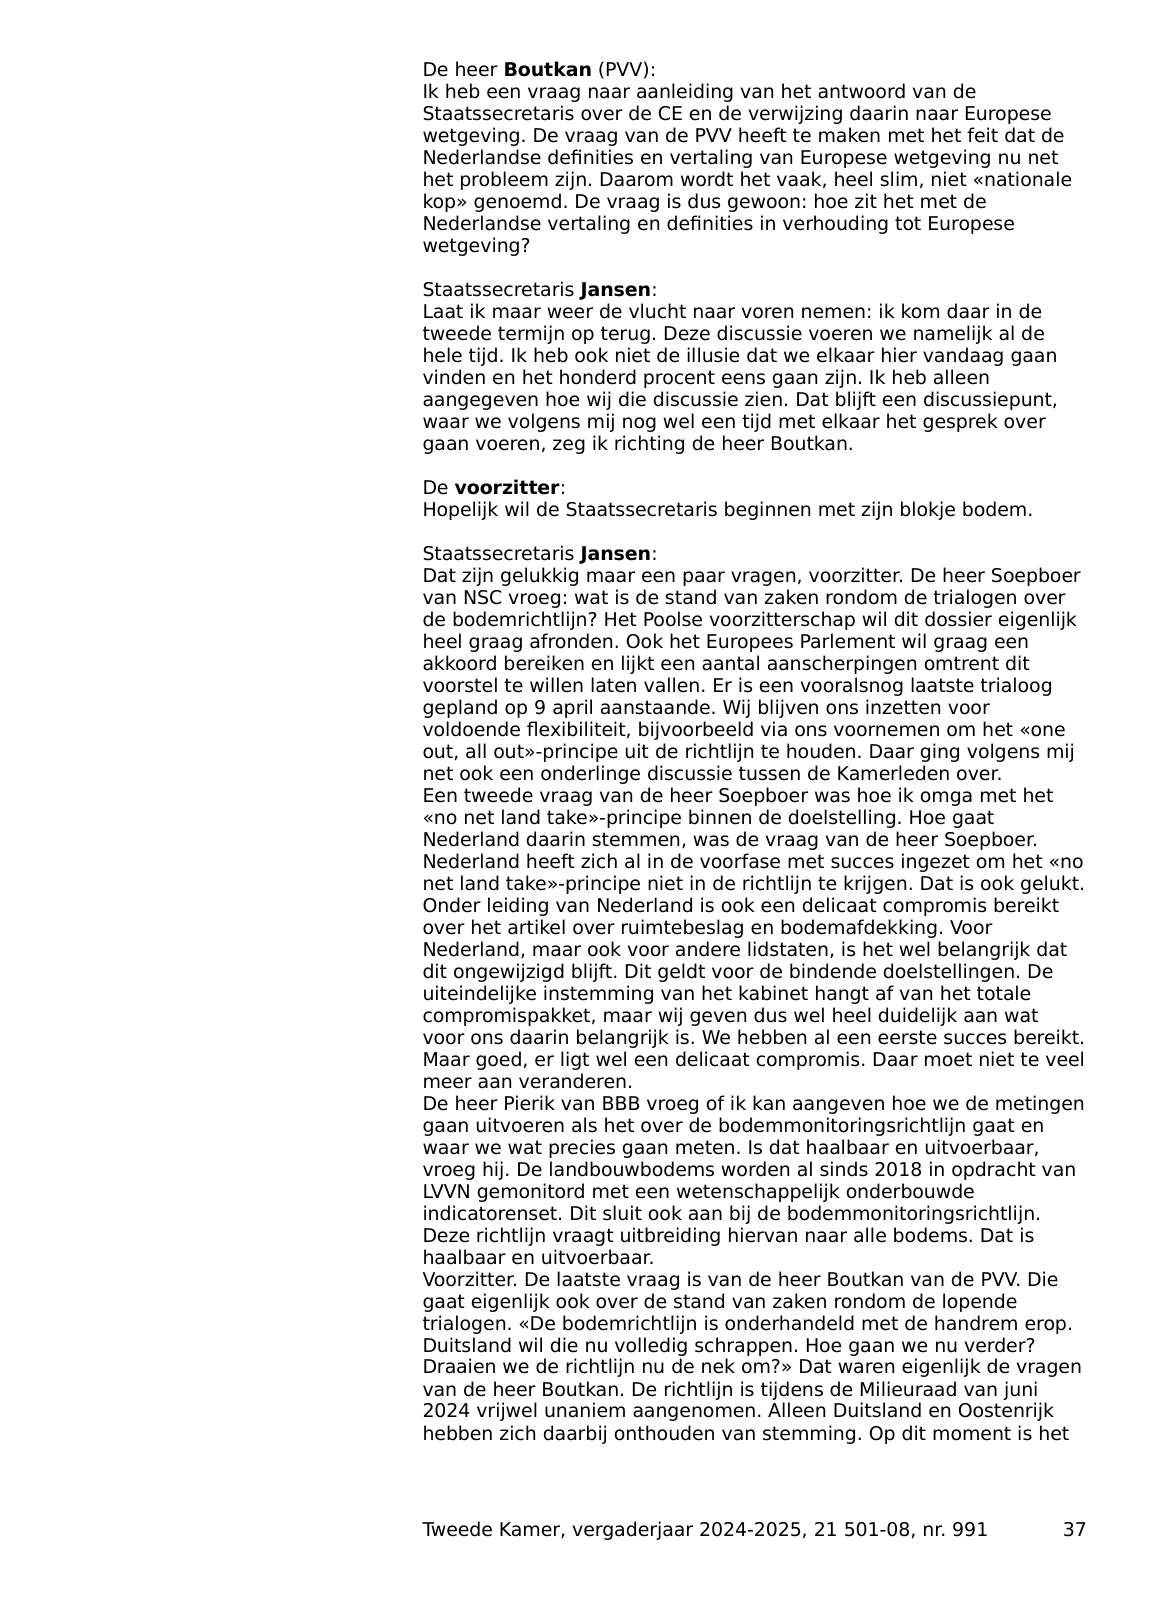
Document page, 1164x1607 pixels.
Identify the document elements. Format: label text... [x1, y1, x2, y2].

text Voorzitter. De laatste vraag is van de heer Boutkan van de PVV. Die gaat eigenlijk ook over de stand van zaken rondom de lopende trialogen. «De bodemrichtlijn is onderhandeld met de handrem erop. Duitsland wil die nu volledig schrappen. Hoe gaan we nu verder? Draaien we de richtlijn nu de nek om?» Dat waren eigenlijk de vragen van de heer Boutkan. De richtlijn is tijdens de Milieuraad van juni 2024 vrijwel unaniem aangenomen. Alleen Duitsland en Oostenrijk hebben zich daarbij onthouden van stemming. Op dit moment is het [422, 1268, 1087, 1444]
text De voorzitter: [422, 477, 1087, 499]
text Ik heb een vraag naar aanleiding van het antwoord van de Staatssecretaris over de CE en de verwijzing daarin naar Europese wetgeving. De vraag van de PVV heeft te maken met het feit dat de Nederlandse definities en vertaling van Europese wetgeving nu net het probleem zijn. Daarom wordt het vaak, heel slim, niet «nationale kop» genoemd. De vraag is dus gewoon: hoe zit het met de Nederlandse vertaling en definities in verhouding tot Europese wetgeving? [422, 81, 1087, 257]
text Dat zijn gelukkig maar een paar vragen, voorzitter. De heer Soepboer van NSC vroeg: wat is de stand van zaken rondom de trialogen over de bodemrichtlijn? Het Poolse voorzitterschap wil dit dossier eigenlijk heel graag afronden. Ook het Europees Parlement wil graag een akkoord bereiken en lijkt een aantal aanscherpingen omtrent dit voorstel te willen laten vallen. Er is een vooralsnog laatste trialoog gepland op 9 april aanstaande. Wij blijven ons inzetten voor voldoende flexibiliteit, bijvoorbeeld via ons voornemen om het «one out, all out»-principe uit de richtlijn te houden. Daar ging volgens mij net ook een onderlinge discussie tussen de Kamerleden over. [422, 565, 1087, 785]
text Staatssecretaris Jansen: [422, 279, 1087, 301]
text Een tweede vraag van de heer Soepboer was hoe ik omga met het «no net land take»-principe binnen de doelstelling. Hoe gaat Nederland daarin stemmen, was de vraag van de heer Soepboer. Nederland heeft zich al in de voorfase met succes ingezet om het «no net land take»-principe niet in de richtlijn te krijgen. Dat is ook gelukt. Onder leiding van Nederland is ook een delicaat compromis bereikt over het artikel over ruimtebeslag en bodemafdekking. Voor Nederland, maar ook voor andere lidstaten, is het wel belangrijk dat dit ongewijzigd blijft. Dit geldt voor de bindende doelstellingen. De uiteindelijke instemming van het kabinet hangt af van het totale compromispakket, maar wij geven dus wel heel duidelijk aan wat voor ons daarin belangrijk is. We hebben al een eerste succes bereikt. Maar goed, er ligt wel een delicaat compromis. Daar moet niet te veel meer aan veranderen. [422, 785, 1087, 1093]
text Hopelijk wil de Staatssecretaris beginnen met zijn blokje bodem. [422, 499, 1087, 521]
text De heer Pierik van BBB vroeg of ik kan aangeven hoe we de metingen gaan uitvoeren als het over de bodemmonitoringsrichtlijn gaat en waar we wat precies gaan meten. Is dat haalbaar en uitvoerbaar, vroeg hij. De landbouwbodems worden al sinds 2018 in opdracht van LVVN gemonitord met een wetenschappelijk onderbouwde indicatorenset. Dit sluit ook aan bij de bodemmonitoringsrichtlijn. Deze richtlijn vraagt uitbreiding hiervan naar alle bodems. Dat is haalbaar en uitvoerbaar. [422, 1093, 1087, 1268]
text De heer Boutkan (PVV): [422, 59, 1087, 81]
text Laat ik maar weer de vlucht naar voren nemen: ik kom daar in de tweede termijn op terug. Deze discussie voeren we namelijk al de hele tijd. Ik heb ook niet de illusie dat we elkaar hier vandaag gaan vinden en het honderd procent eens gaan zijn. Ik heb alleen aangegeven hoe wij die discussie zien. Dat blijft een discussiepunt, waar we volgens mij nog wel een tijd met elkaar het gesprek over gaan voeren, zeg ik richting de heer Boutkan. [422, 301, 1087, 455]
text Staatssecretaris Jansen: [422, 543, 1087, 565]
